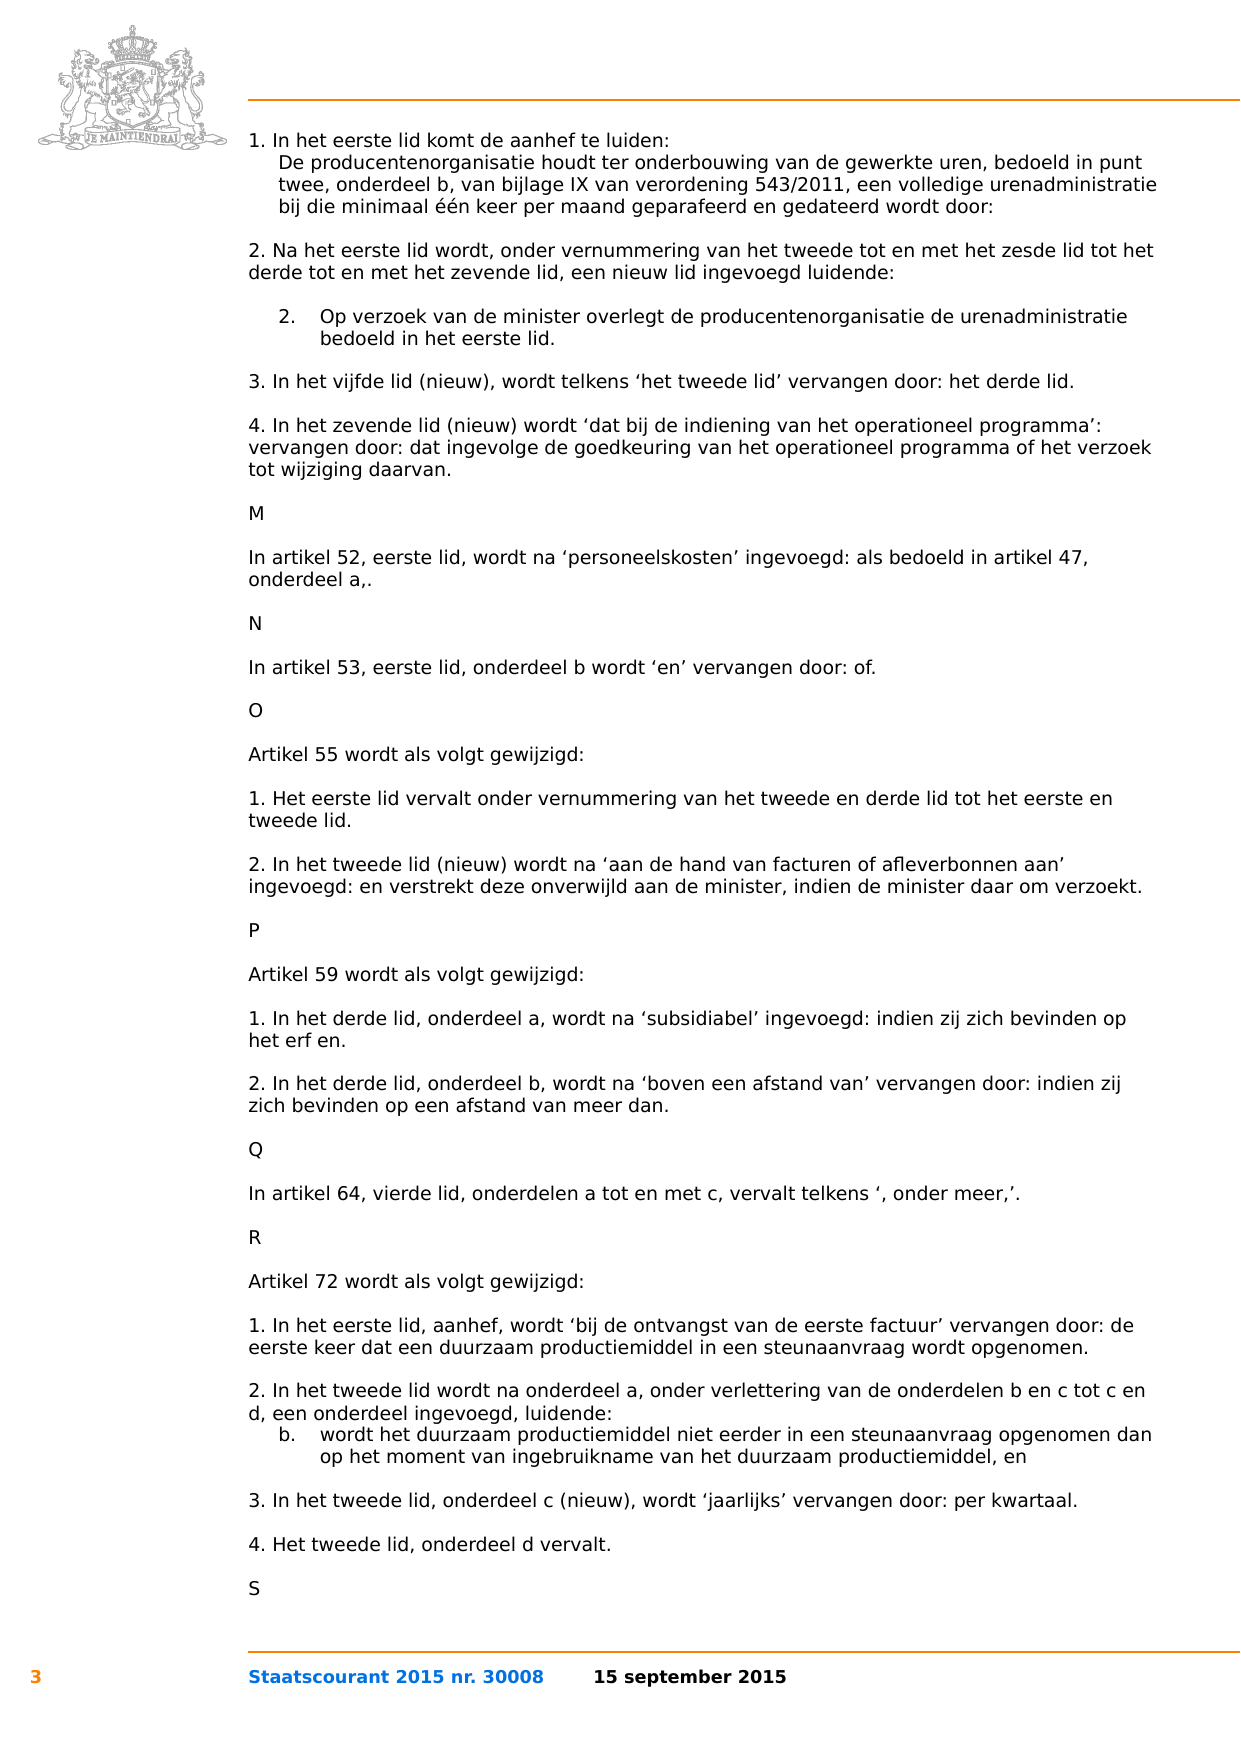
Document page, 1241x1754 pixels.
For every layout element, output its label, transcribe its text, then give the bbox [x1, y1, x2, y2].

text 2. Na het eerste lid wordt, onder vernummering van het tweede tot en met het zesde lid tot het derde tot en met het zevende lid, een nieuw lid ingevoegd luidende: [248, 240, 1163, 284]
text N [248, 613, 1163, 635]
text Artikel 72 wordt als volgt gewijzigd: [248, 1271, 1163, 1293]
picture [38, 25, 227, 150]
text O [248, 700, 1163, 722]
text S [248, 1578, 1163, 1600]
text 1. In het eerste lid komt de aanhef te luiden: [248, 130, 1163, 152]
text 1. In het eerste lid, aanhef, wordt ‘bij de ontvangst van de eerste factuur’ vervangen door: de eerste keer dat een duurzaam productiemiddel in een steunaanvraag wordt opgenomen. [248, 1314, 1163, 1358]
text De producentenorganisatie houdt ter onderbouwing van de gewerkte uren, bedoeld in punt twee, onderdeel b, van bijlage IX van verordening 543/2011, een volledige urenadministratie bij die minimaal één keer per maand geparafeerd en gedateerd wordt door: [278, 152, 1163, 218]
text Q [248, 1139, 1163, 1161]
text 2. In het derde lid, onderdeel b, wordt na ‘boven een afstand van’ vervangen door: indien zij zich bevinden op een afstand van meer dan. [248, 1073, 1163, 1117]
text R [248, 1227, 1163, 1249]
text M [248, 503, 1163, 525]
text 2. Op verzoek van de minister overlegt de producentenorganisatie de urenadministratie bedoeld in het eerste lid. [278, 306, 1163, 349]
text 1. In het derde lid, onderdeel a, wordt na ‘subsidiabel’ ingevoegd: indien zij zich bevinden op het erf en. [248, 1007, 1163, 1051]
text 2. In het tweede lid (nieuw) wordt na ‘aan de hand van facturen of afleverbonnen aan’ ingevoegd: en verstrekt deze onverwijld aan de minister, indien de minister daar om verzoekt. [248, 854, 1163, 898]
text 3. In het vijfde lid (nieuw), wordt telkens ‘het tweede lid’ vervangen door: het derde lid. [248, 371, 1163, 393]
text Artikel 55 wordt als volgt gewijzigd: [248, 744, 1163, 766]
text 4. In het zevende lid (nieuw) wordt ‘dat bij de indiening van het operationeel programma’: vervangen door: dat ingevolge de goedkeuring van het operationeel programma of het verzoek tot wijziging daarvan. [248, 415, 1163, 481]
text 3. In het tweede lid, onderdeel c (nieuw), wordt ‘jaarlijks’ vervangen door: per kwartaal. [248, 1490, 1163, 1512]
text In artikel 53, eerste lid, onderdeel b wordt ‘en’ vervangen door: of. [248, 657, 1163, 678]
text In artikel 52, eerste lid, wordt na ‘personeelskosten’ ingevoegd: als bedoeld in artikel 47, onderdeel a,. [248, 547, 1163, 591]
text In artikel 64, vierde lid, onderdelen a tot en met c, vervalt telkens ‘, onder meer,’. [248, 1183, 1163, 1205]
text 2. In het tweede lid wordt na onderdeel a, onder verlettering van de onderdelen b en c tot c en d, een onderdeel ingevoegd, luidende: [248, 1380, 1163, 1424]
text b. wordt het duurzaam productiemiddel niet eerder in een steunaanvraag opgenomen dan op het moment van ingebruikname van het duurzaam productiemiddel, en [278, 1424, 1163, 1468]
text 1. Het eerste lid vervalt onder vernummering van het tweede en derde lid tot het eerste en tweede lid. [248, 788, 1163, 832]
text Artikel 59 wordt als volgt gewijzigd: [248, 964, 1163, 986]
text 4. Het tweede lid, onderdeel d vervalt. [248, 1534, 1163, 1556]
text P [248, 920, 1163, 942]
